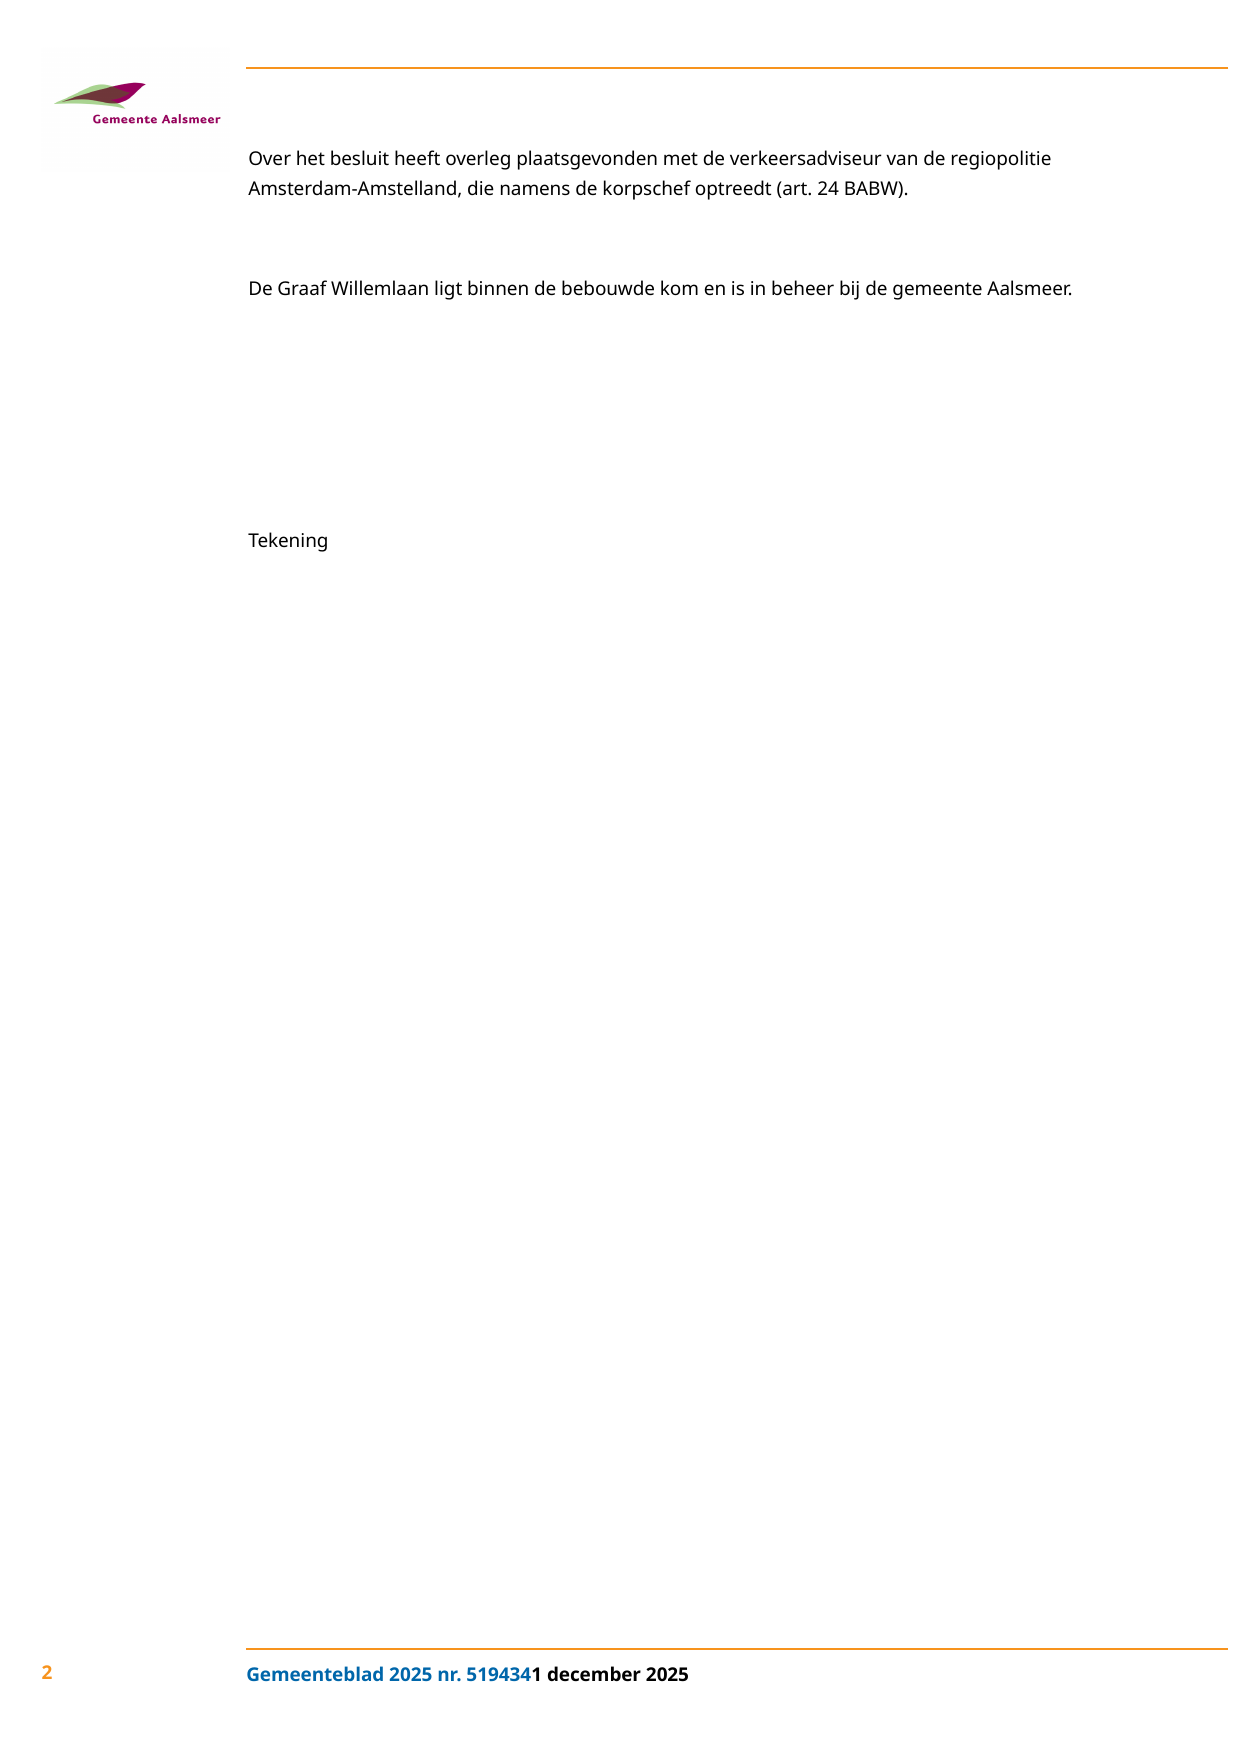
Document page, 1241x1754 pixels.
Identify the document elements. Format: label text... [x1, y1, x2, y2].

text Over het besluit heeft overleg plaatsgevonden met de verkeersadviseur van de regiopolitie Amsterdam-Amstelland, die namens de korpschef optreedt (art. 24 BABW). [248, 145, 1152, 201]
text De Graaf Willemlaan ligt binnen de bebouwde kom en is in beheer bij de gemeente Aalsmeer. [248, 276, 1152, 301]
picture [41, 47, 231, 172]
text Tekening [248, 528, 1152, 553]
